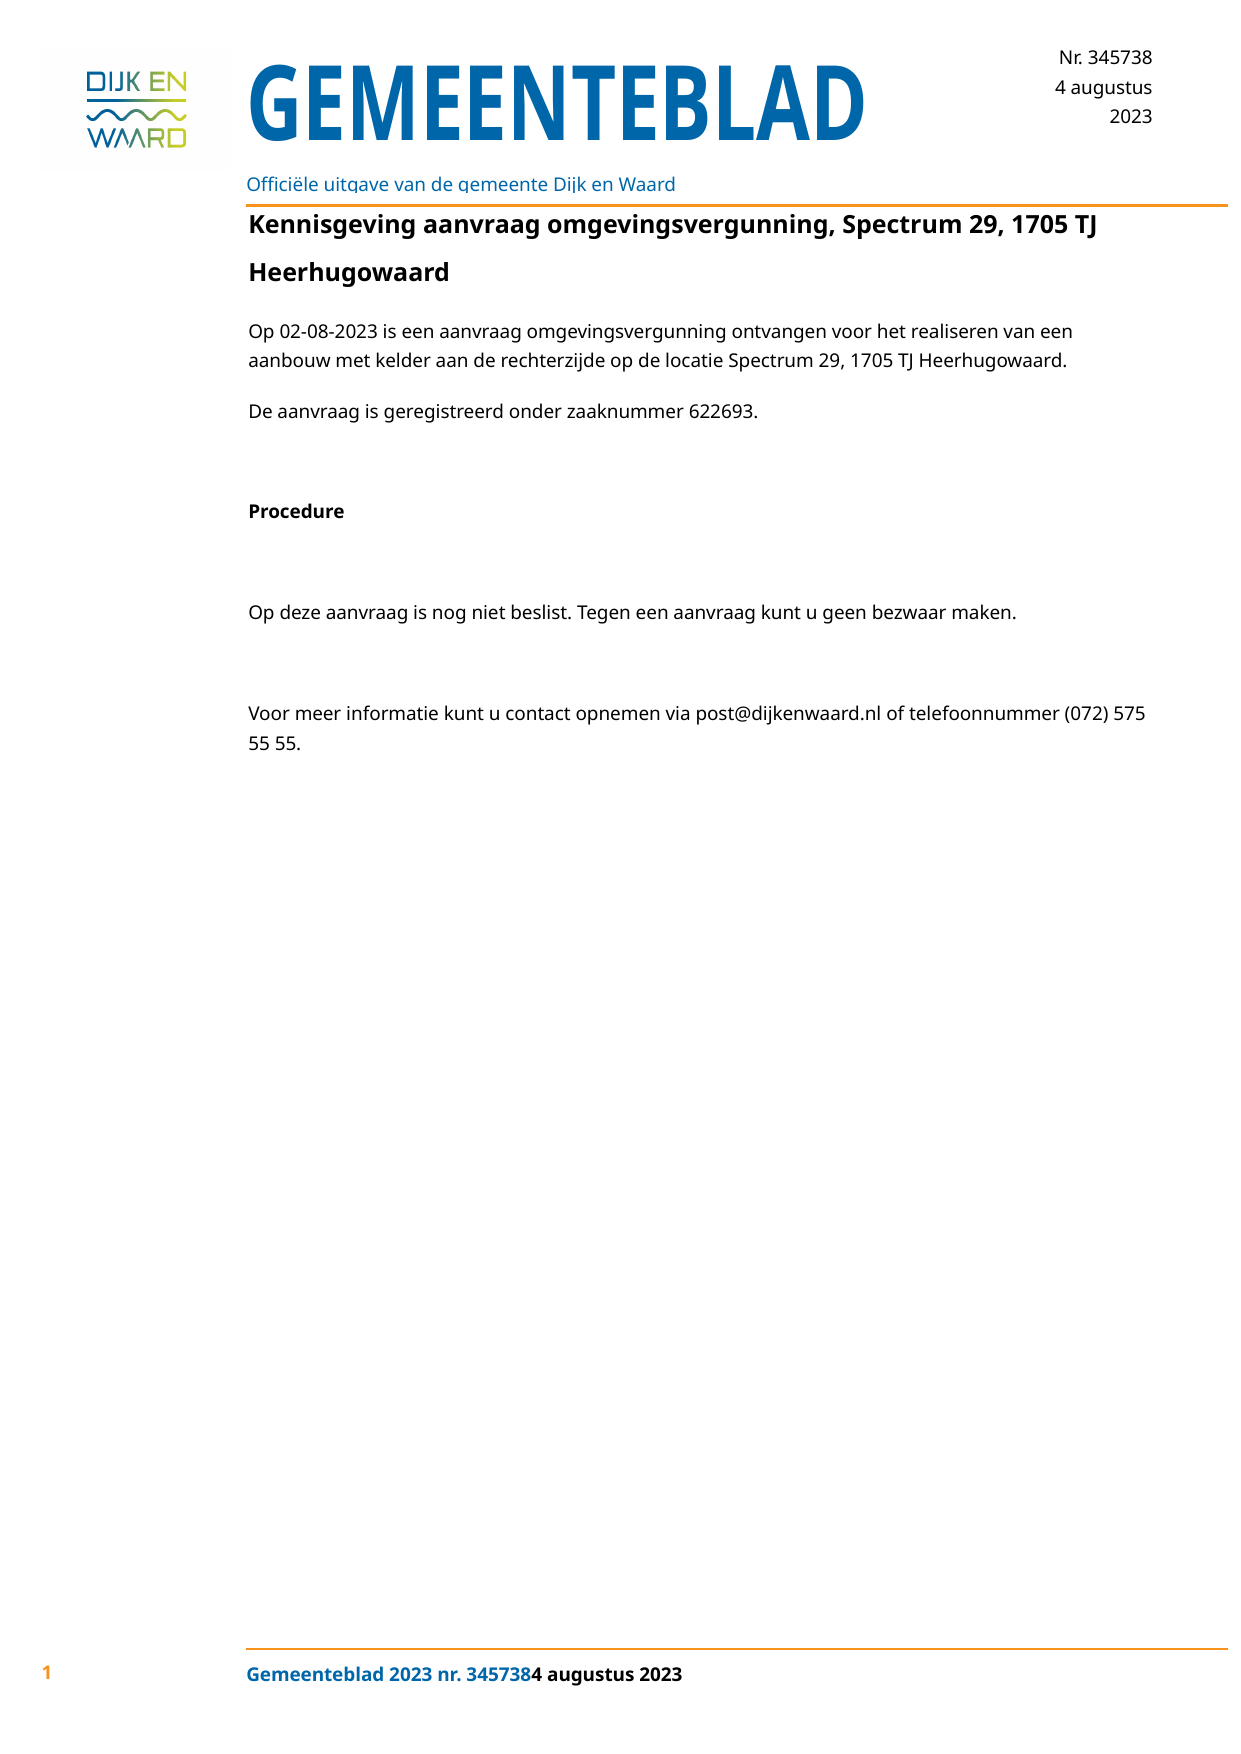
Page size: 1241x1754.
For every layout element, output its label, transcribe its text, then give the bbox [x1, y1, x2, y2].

text Procedure [248, 499, 1152, 524]
text De aanvraag is geregistreerd onder zaaknummer 622693. [248, 398, 1152, 424]
text Voor meer informatie kunt u contact opnemen via post@dijkenwaard.nl of telefoonnummer (072) 575 55 55. [248, 700, 1152, 756]
text Kennisgeving aanvraag omgevingsvergunning, Spectrum 29, 1705 TJ Heerhugowaard [248, 207, 1152, 288]
text Op 02-08-2023 is een aanvraag omgevingsvergunning ontvangen voor het realiseren van een aanbouw met kelder aan de rechterzijde op de locatie Spectrum 29, 1705 TJ Heerhugowaard. [248, 318, 1152, 373]
text Op deze aanvraag is nog niet beslist. Tegen een aanvraag kunt u geen bezwaar maken. [248, 599, 1152, 625]
picture [41, 47, 231, 172]
